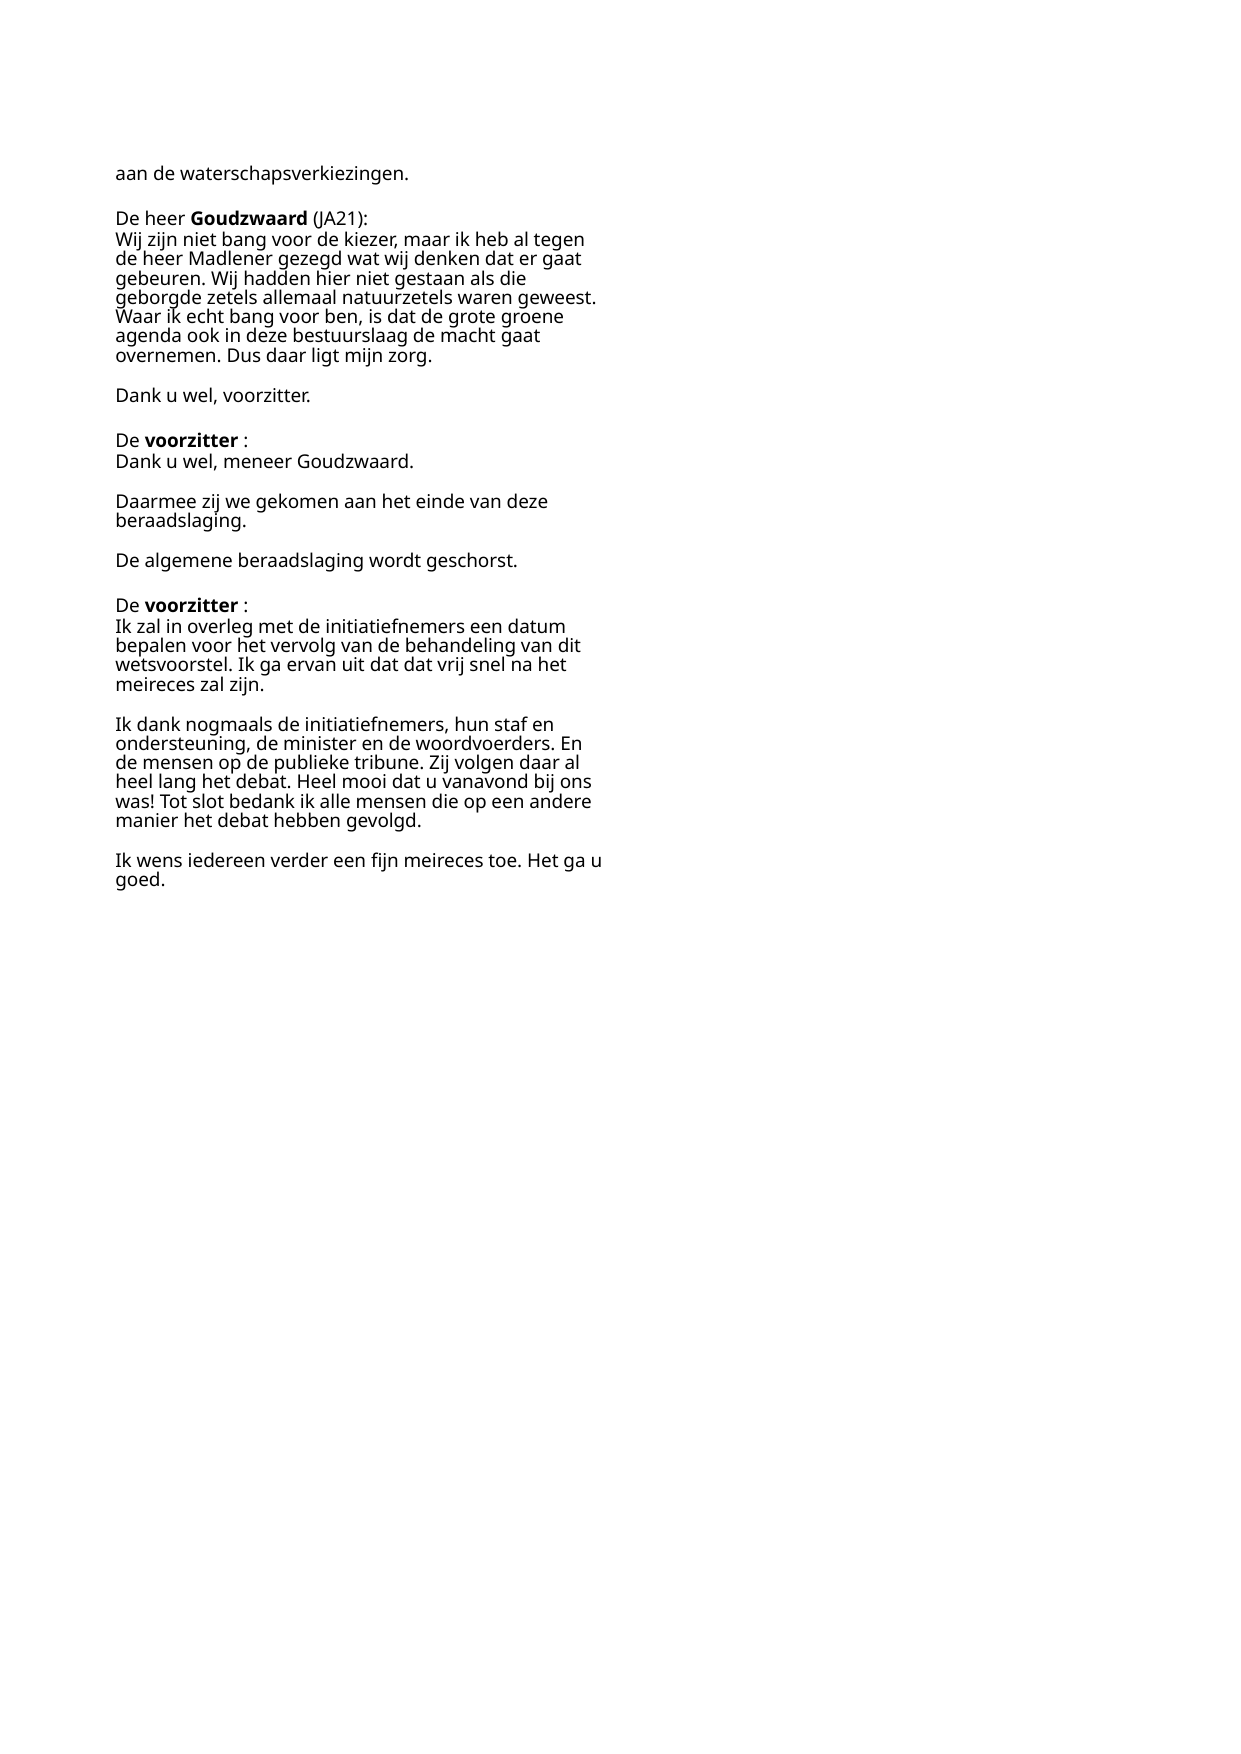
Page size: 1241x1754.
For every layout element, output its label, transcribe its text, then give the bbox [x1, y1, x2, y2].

text Ik zal in overleg met de initiatiefnemers een datum bepalen voor het vervolg van de behandeling van dit wetsvoorstel. Ik ga ervan uit dat dat vrij snel na het meireces zal zijn. [115, 618, 605, 695]
text Wij zijn niet bang voor de kiezer, maar ik heb al tegen de heer Madlener gezegd wat wij denken dat er gaat gebeuren. Wij hadden hier niet gestaan als die geborgde zetels allemaal natuurzetels waren geweest. Waar ik echt bang voor ben, is dat de grote groene agenda ook in deze bestuurslaag de macht gaat overnemen. Dus daar ligt mijn zorg. [115, 231, 605, 366]
text De algemene beraadslaging wordt geschorst. [115, 552, 605, 571]
text De voorzitter : [115, 592, 605, 618]
text Daarmee zij we gekomen aan het einde van deze beraadslaging. [115, 493, 605, 531]
text Dank u wel, voorzitter. [115, 387, 605, 406]
text aan de waterschapsverkiezingen. [115, 165, 605, 184]
text Ik wens iedereen verder een fijn meireces toe. Het ga u goed. [115, 852, 605, 891]
text De heer Goudzwaard (JA21): [115, 205, 605, 231]
text Dank u wel, meneer Goudzwaard. [115, 453, 605, 472]
text De voorzitter : [115, 427, 605, 453]
text Ik dank nogmaals de initiatiefnemers, hun staf en ondersteuning, de minister en de woordvoerders. En de mensen op de publieke tribune. Zij volgen daar al heel lang het debat. Heel mooi dat u vanavond bij ons was! Tot slot bedank ik alle mensen die op een andere manier het debat hebben gevolgd. [115, 716, 605, 831]
